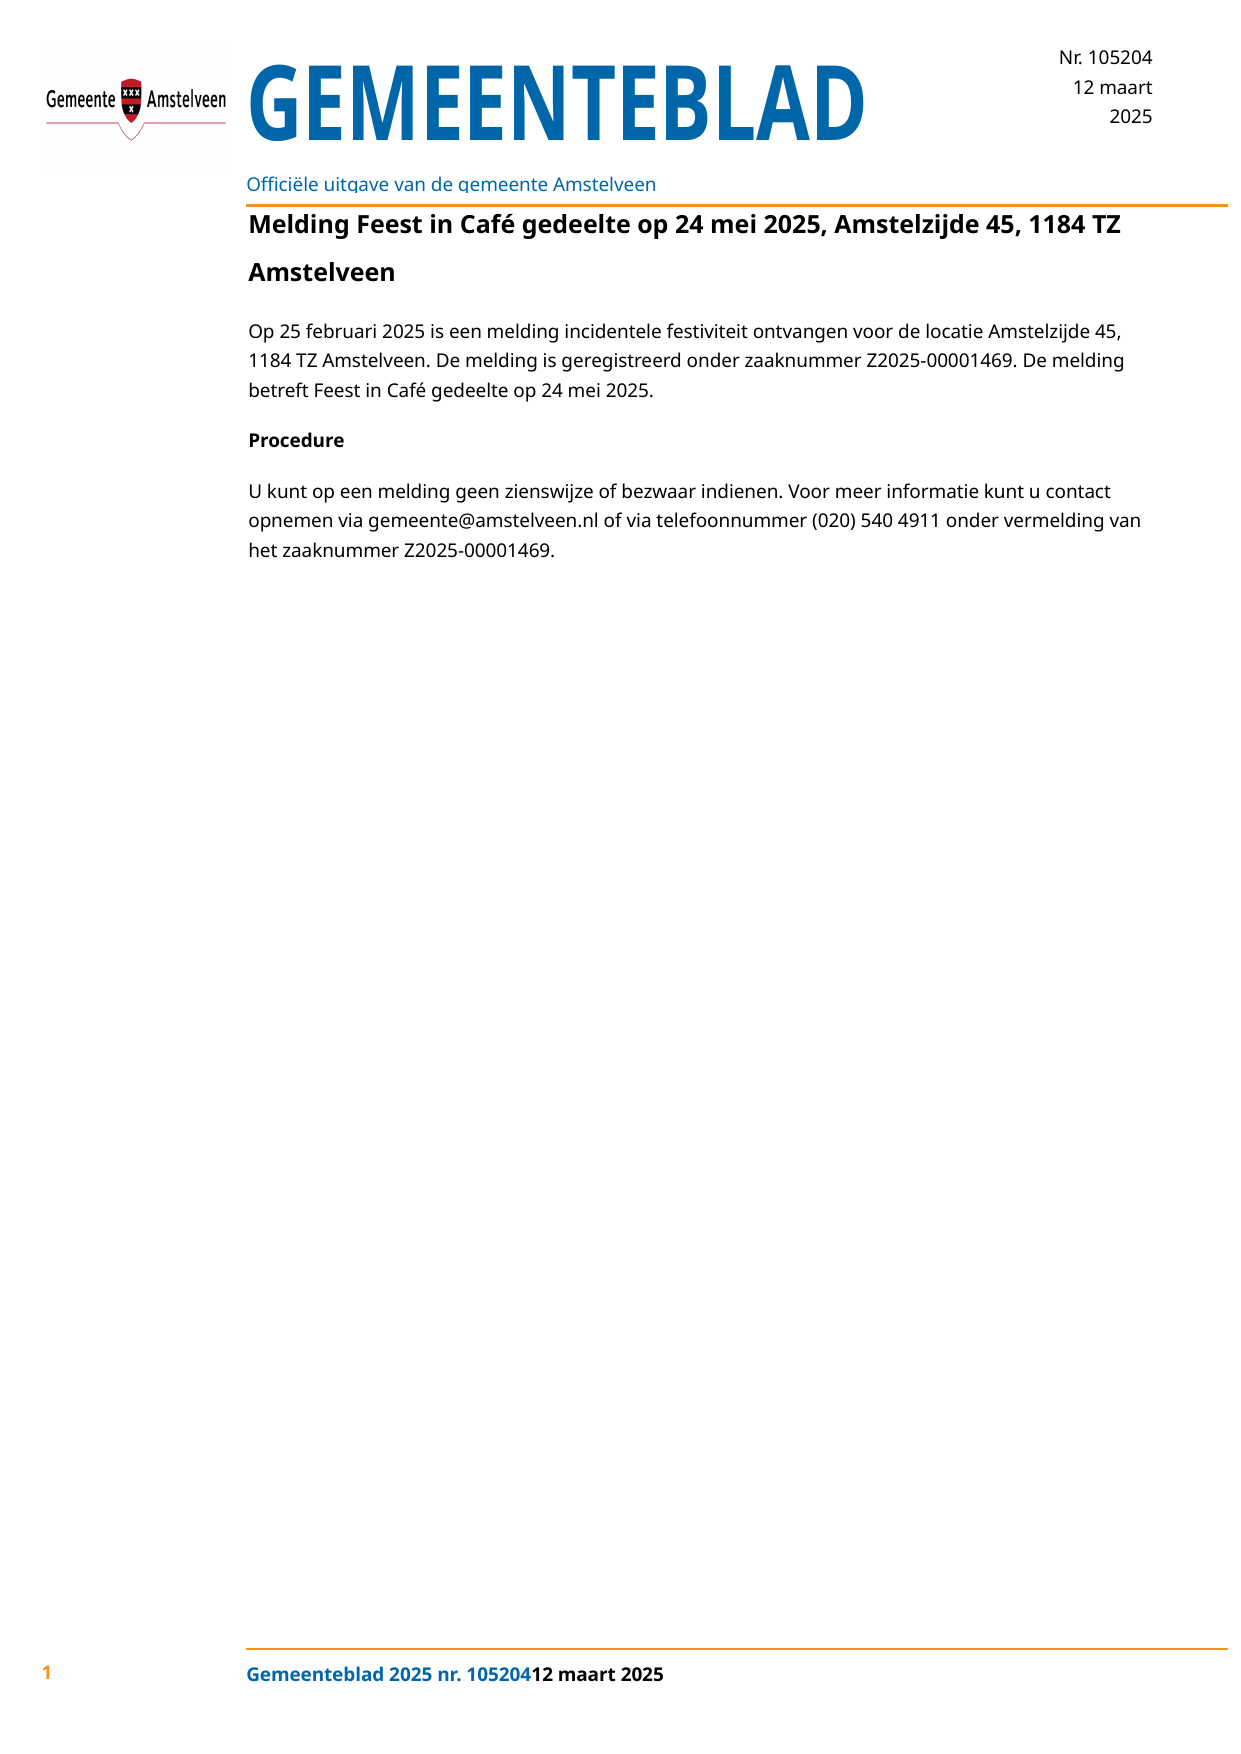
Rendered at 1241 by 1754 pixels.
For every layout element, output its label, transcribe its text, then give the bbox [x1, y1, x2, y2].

text Procedure [248, 427, 1152, 453]
text U kunt op een melding geen zienswijze of bezwaar indienen. Voor meer informatie kunt u contact opnemen via gemeente@amstelveen.nl of via telefoonnummer (020) 540 4911 onder vermelding van het zaaknummer Z2025-00001469. [248, 478, 1152, 563]
picture [41, 47, 231, 172]
text Op 25 februari 2025 is een melding incidentele festiviteit ontvangen voor de locatie Amstelzijde 45, 1184 TZ Amstelveen. De melding is geregistreerd onder zaaknummer Z2025-00001469. De melding betreft Feest in Café gedeelte op 24 mei 2025. [248, 318, 1152, 403]
text Melding Feest in Café gedeelte op 24 mei 2025, Amstelzijde 45, 1184 TZ Amstelveen [248, 207, 1152, 288]
